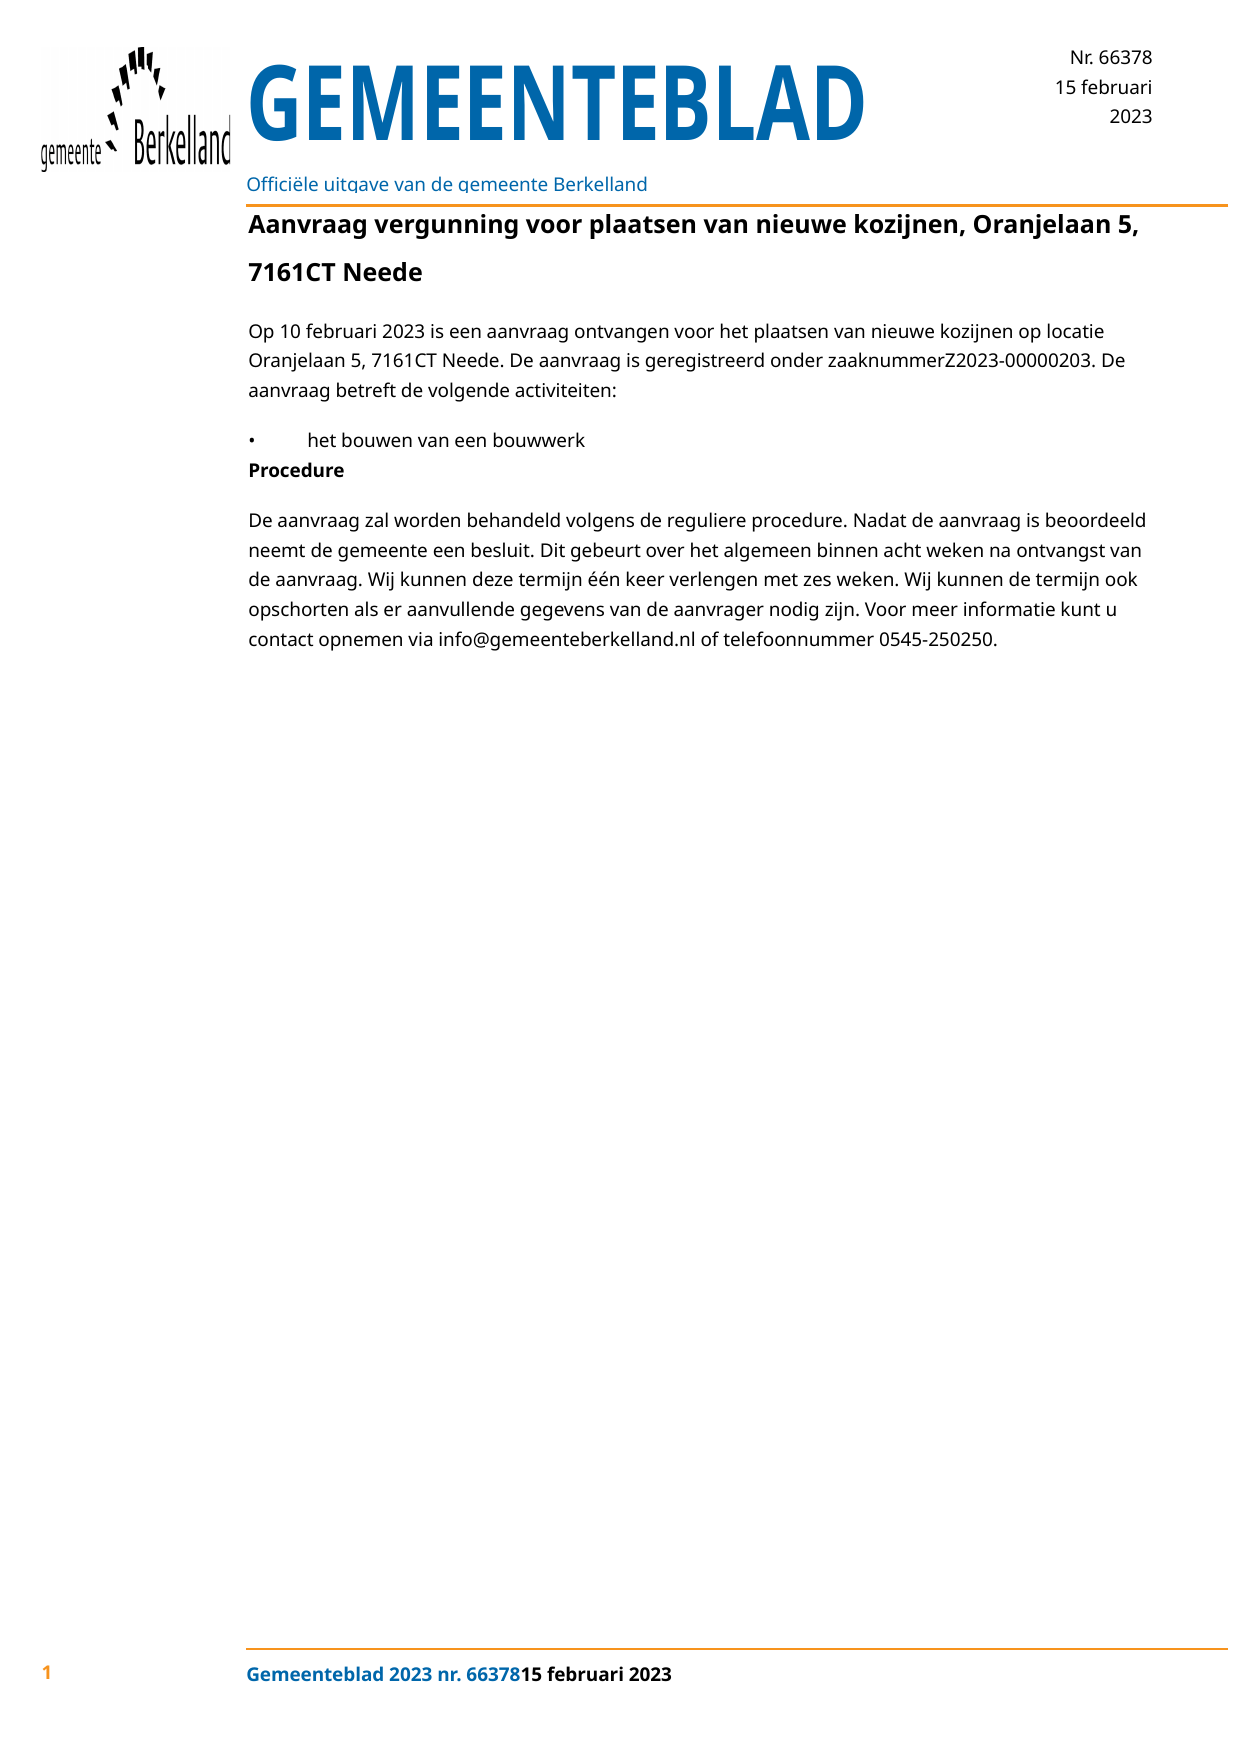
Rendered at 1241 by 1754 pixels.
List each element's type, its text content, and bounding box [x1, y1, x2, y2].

list het bouwen van een bouwwerk [248, 427, 1152, 453]
text De aanvraag zal worden behandeld volgens de reguliere procedure. Nadat de aanvraag is beoordeeld neemt de gemeente een besluit. Dit gebeurt over het algemeen binnen acht weken na ontvangst van de aanvraag. Wij kunnen deze termijn één keer verlengen met zes weken. Wij kunnen de termijn ook opschorten als er aanvullende gegevens van de aanvrager nodig zijn. Voor meer informatie kunt u contact opnemen via info@gemeenteberkelland.nl of telefoonnummer 0545-250250. [248, 507, 1152, 652]
text Op 10 februari 2023 is een aanvraag ontvangen voor het plaatsen van nieuwe kozijnen op locatie Oranjelaan 5, 7161CT Neede. De aanvraag is geregistreerd onder zaaknummerZ2023-00000203. De aanvraag betreft de volgende activiteiten: [248, 318, 1152, 403]
text Aanvraag vergunning voor plaatsen van nieuwe kozijnen, Oranjelaan 5, 7161CT Neede [248, 207, 1152, 288]
picture [41, 47, 231, 172]
text Procedure [248, 457, 1152, 483]
